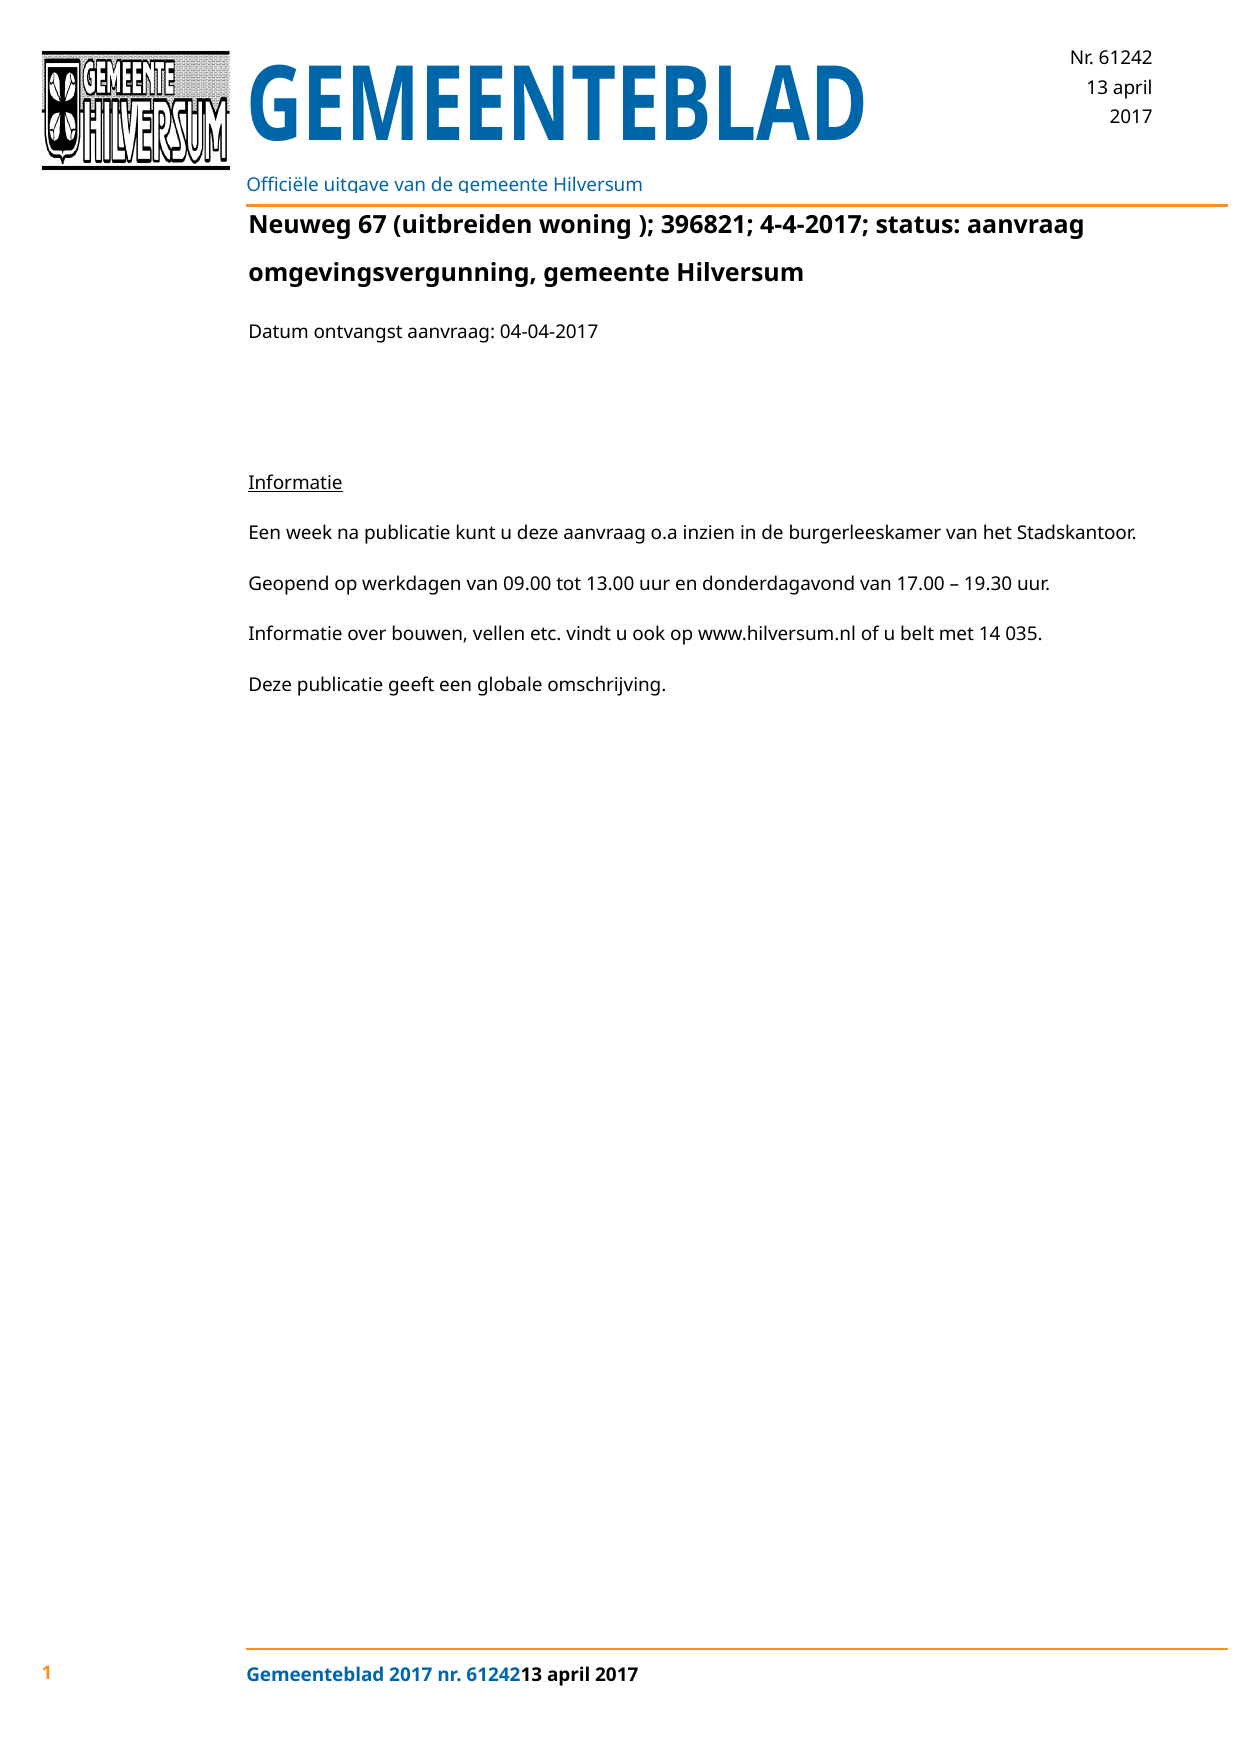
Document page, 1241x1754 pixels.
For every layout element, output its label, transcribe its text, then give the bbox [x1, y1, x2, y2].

text Datum ontvangst aanvraag: 04-04-2017 [248, 318, 1152, 344]
text Informatie over bouwen, vellen etc. vindt u ook op www.hilversum.nl of u belt met 14 035. [248, 620, 1152, 646]
text Neuweg 67 (uitbreiden woning ); 396821; 4-4-2017; status: aanvraag omgevingsvergunning, gemeente Hilversum [248, 207, 1152, 288]
picture [41, 47, 231, 172]
text Geopend op werkdagen van 09.00 tot 13.00 uur en donderdagavond van 17.00 – 19.30 uur. [248, 570, 1152, 596]
text Een week na publicatie kunt u deze aanvraag o.a inzien in de burgerleeskamer van het Stadskantoor. [248, 519, 1152, 545]
text Informatie [248, 469, 1152, 495]
text Deze publicatie geeft een globale omschrijving. [248, 671, 1152, 697]
